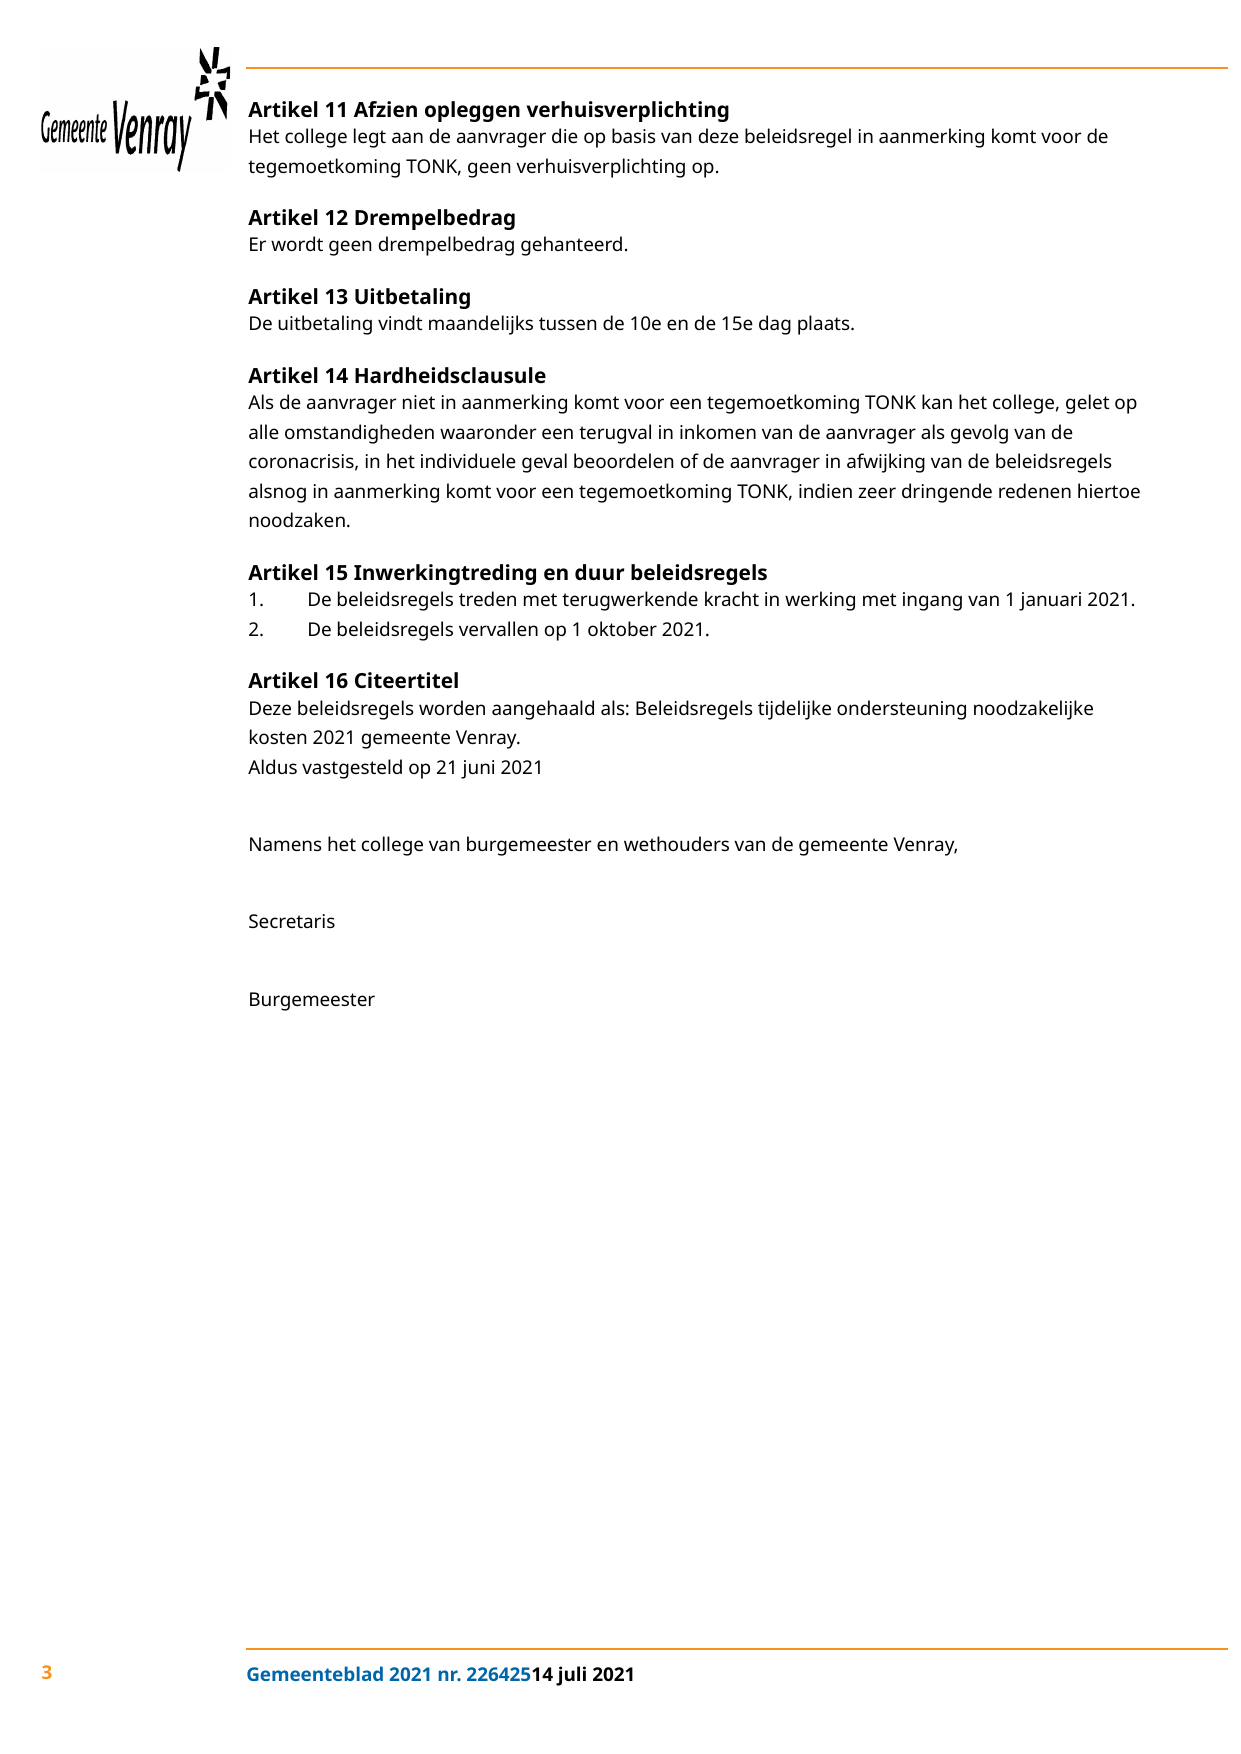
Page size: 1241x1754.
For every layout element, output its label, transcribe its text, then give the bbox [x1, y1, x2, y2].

text Burgemeester [248, 986, 1152, 1011]
text Deze beleidsregels worden aangehaald als: Beleidsregels tijdelijke ondersteuning noodzakelijke kosten 2021 gemeente Venray. [248, 695, 1152, 750]
list De beleidsregels treden met terugwerkende kracht in werking met ingang van 1 januari 2021. [248, 587, 1152, 612]
text Artikel 16 Citeertitel [248, 667, 1152, 695]
text Artikel 11 Afzien opleggen verhuisverplichting [248, 95, 1152, 123]
text Artikel 15 Inwerkingtreding en duur beleidsregels [248, 558, 1152, 587]
text Artikel 13 Uitbetaling [248, 282, 1152, 311]
text Namens het college van burgemeester en wethouders van de gemeente Venray, [248, 831, 1152, 857]
list De beleidsregels vervallen op 1 oktober 2021. [248, 616, 1152, 642]
text Er wordt geen drempelbedrag gehanteerd. [248, 232, 1152, 257]
text Artikel 12 Drempelbedrag [248, 203, 1152, 232]
text Aldus vastgesteld op 21 juni 2021 [248, 754, 1152, 780]
text De uitbetaling vindt maandelijks tussen de 10e en de 15e dag plaats. [248, 311, 1152, 336]
text Secretaris [248, 908, 1152, 934]
text Als de aanvrager niet in aanmerking komt voor een tegemoetkoming TONK kan het college, gelet op alle omstandigheden waaronder een terugval in inkomen van de aanvrager als gevolg van de coronacrisis, in het individuele geval beoordelen of de aanvrager in afwijking van de beleidsregels alsnog in aanmerking komt voor een tegemoetkoming TONK, indien zeer dringende redenen hiertoe noodzaken. [248, 389, 1152, 533]
text Artikel 14 Hardheidsclausule [248, 361, 1152, 389]
text Het college legt aan de aanvrager die op basis van deze beleidsregel in aanmerking komt voor de tegemoetkoming TONK, geen verhuisverplichting op. [248, 123, 1152, 178]
picture [41, 47, 231, 172]
